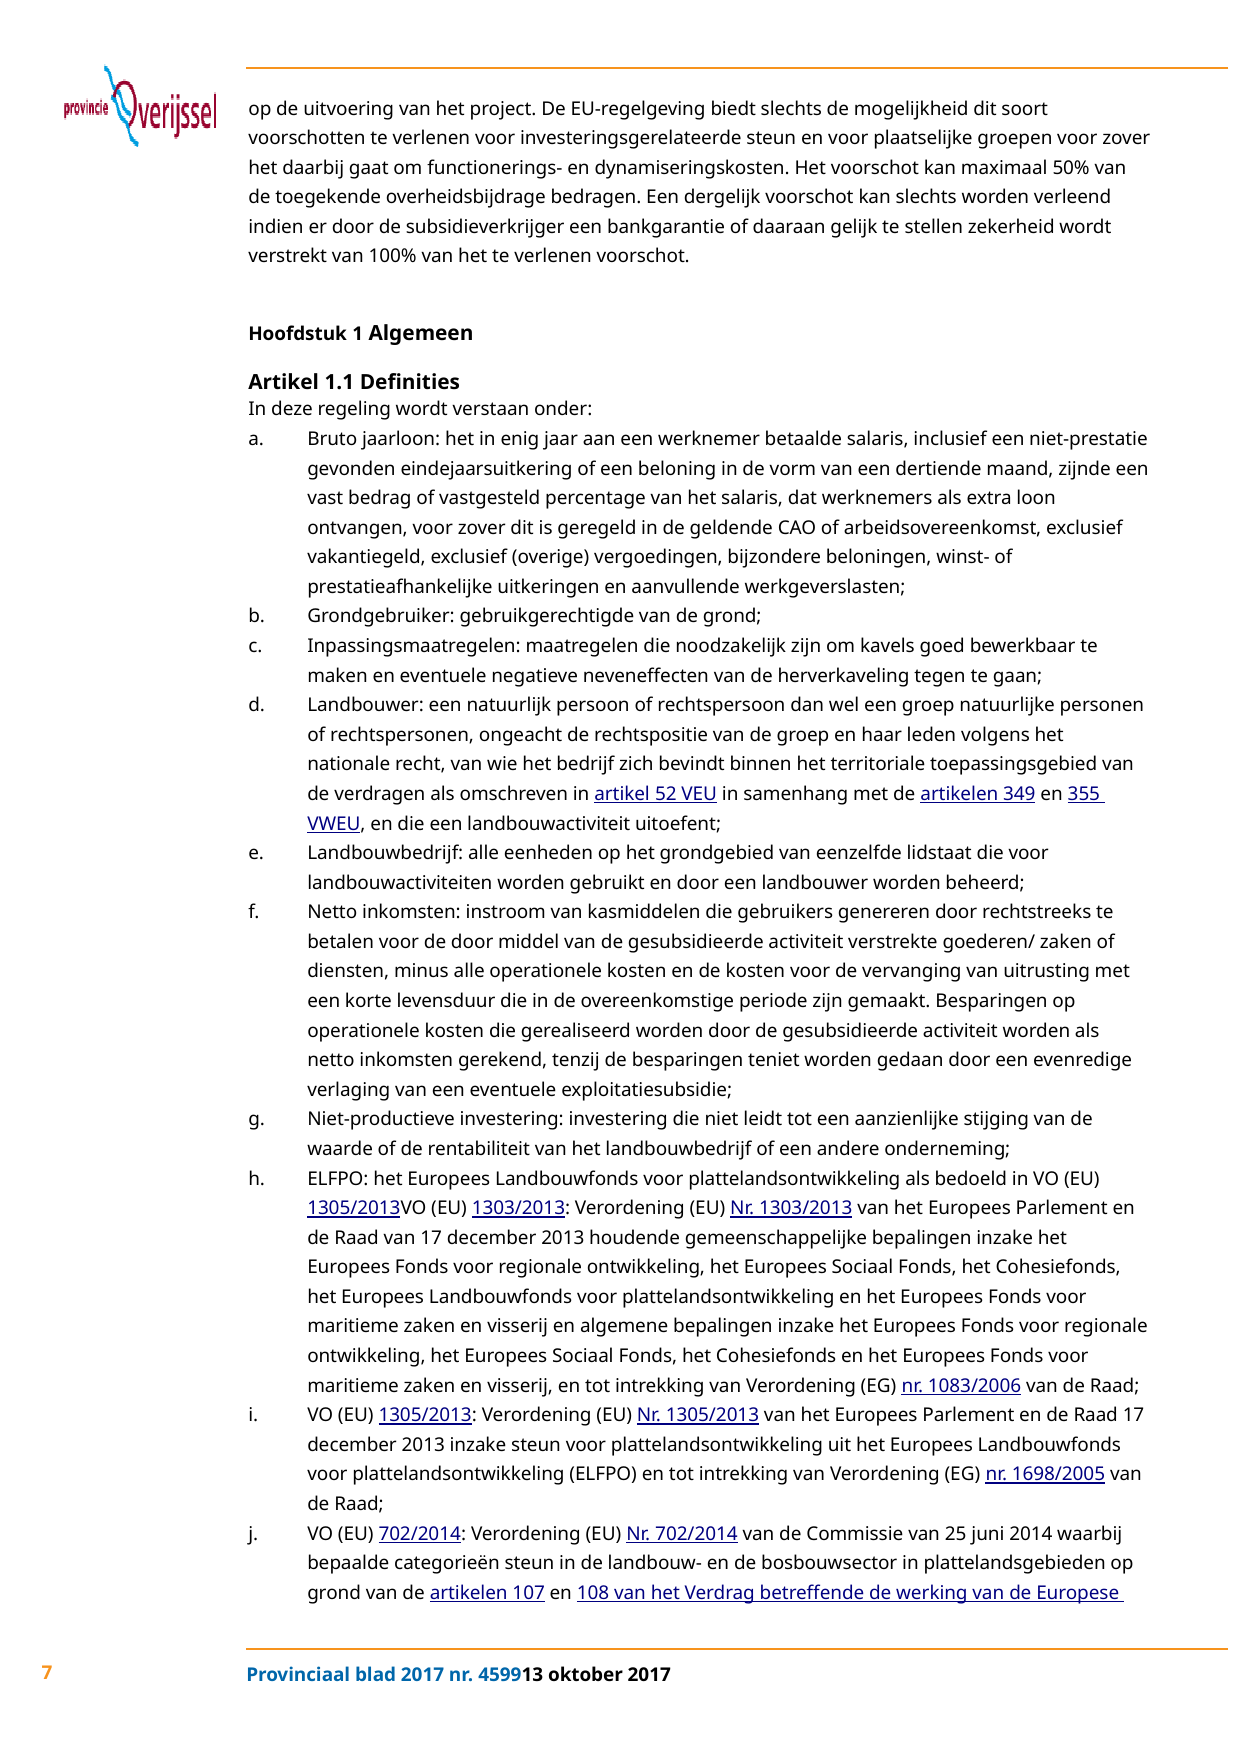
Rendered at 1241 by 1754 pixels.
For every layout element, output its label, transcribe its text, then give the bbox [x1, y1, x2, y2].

list ELFPO: het Europees Landbouwfonds voor plattelandsontwikkeling als bedoeld in VO (EU) 1305/2013VO (EU) 1303/2013: Verordening (EU) Nr. 1303/2013 van het Europees Parlement en de Raad van 17 december 2013 houdende gemeenschappelijke bepalingen inzake het Europees Fonds voor regionale ontwikkeling, het Europees Sociaal Fonds, het Cohesiefonds, het Europees Landbouwfonds voor plattelandsontwikkeling en het Europees Fonds voor maritieme zaken en visserij en algemene bepalingen inzake het Europees Fonds voor regionale ontwikkeling, het Europees Sociaal Fonds, het Cohesiefonds en het Europees Fonds voor maritieme zaken en visserij, en tot intrekking van Verordening (EG) nr. 1083/2006 van de Raad; [248, 1165, 1152, 1398]
list Landbouwbedrijf: alle eenheden op het grondgebied van eenzelfde lidstaat die voor landbouwactiviteiten worden gebruikt en door een landbouwer worden beheerd; [248, 839, 1152, 895]
list Netto inkomsten: instroom van kasmiddelen die gebruikers genereren door rechtstreeks te betalen voor de door middel van de gesubsidieerde activiteit verstrekte goederen/ zaken of diensten, minus alle operationele kosten en de kosten voor de vervanging van uitrusting met een korte levensduur die in de overeenkomstige periode zijn gemaakt. Besparingen op operationele kosten die gerealiseerd worden door de gesubsidieerde activiteit worden als netto inkomsten gerekend, tenzij de besparingen teniet worden gedaan door een evenredige verlaging van een eventuele exploitatiesubsidie; [248, 898, 1152, 1102]
list Landbouwer: een natuurlijk persoon of rechtspersoon dan wel een groep natuurlijke personen of rechtspersonen, ongeacht de rechtspositie van de groep en haar leden volgens het nationale recht, van wie het bedrijf zich bevindt binnen het territoriale toepassingsgebied van de verdragen als omschreven in artikel 52 VEU in samenhang met de artikelen 349 en 355 VWEU, en die een landbouwactiviteit uitoefent; [248, 691, 1152, 836]
list Inpassingsmaatregelen: maatregelen die noodzakelijk zijn om kavels goed bewerkbaar te maken en eventuele negatieve neveneffecten van de herverkaveling tegen te gaan; [248, 632, 1152, 688]
list VO (EU) 702/2014: Verordening (EU) Nr. 702/2014 van de Commissie van 25 juni 2014 waarbij bepaalde categorieën steun in de landbouw- en de bosbouwsector in plattelandsgebieden op grond van de artikelen 107 en 108 van het Verdrag betreffende de werking van de Europese [248, 1520, 1152, 1605]
text Hoofdstuk 1 Algemeen [248, 318, 1152, 346]
text Artikel 1.1 Definities [248, 367, 1152, 396]
list Niet-productieve investering: investering die niet leidt tot een aanzienlijke stijging van de waarde of de rentabiliteit van het landbouwbedrijf of een andere onderneming; [248, 1106, 1152, 1161]
text op de uitvoering van het project. De EU-regelgeving biedt slechts de mogelijkheid dit soort voorschotten te verlenen voor investeringsgerelateerde steun en voor plaatselijke groepen voor zover het daarbij gaat om functionerings- en dynamiseringskosten. Het voorschot kan maximaal 50% van de toegekende overheidsbijdrage bedragen. Een dergelijk voorschot kan slechts worden verleend indien er door de subsidieverkrijger een bankgarantie of daaraan gelijk te stellen zekerheid wordt verstrekt van 100% van het te verlenen voorschot. [248, 95, 1152, 268]
list VO (EU) 1305/2013: Verordening (EU) Nr. 1305/2013 van het Europees Parlement en de Raad 17 december 2013 inzake steun voor plattelandsontwikkeling uit het Europees Landbouwfonds voor plattelandsontwikkeling (ELFPO) en tot intrekking van Verordening (EG) nr. 1698/2005 van de Raad; [248, 1401, 1152, 1516]
list Bruto jaarloon: het in enig jaar aan een werknemer betaalde salaris, inclusief een niet-prestatie gevonden eindejaarsuitkering of een beloning in de vorm van een dertiende maand, zijnde een vast bedrag of vastgesteld percentage van het salaris, dat werknemers als extra loon ontvangen, voor zover dit is geregeld in de geldende CAO of arbeidsovereenkomst, exclusief vakantiegeld, exclusief (overige) vergoedingen, bijzondere beloningen, winst- of prestatieafhankelijke uitkeringen en aanvullende werkgeverslasten; [248, 425, 1152, 599]
picture [41, 47, 231, 172]
list Grondgebruiker: gebruikgerechtigde van de grond; [248, 603, 1152, 628]
text In deze regeling wordt verstaan onder: [248, 396, 1152, 421]
